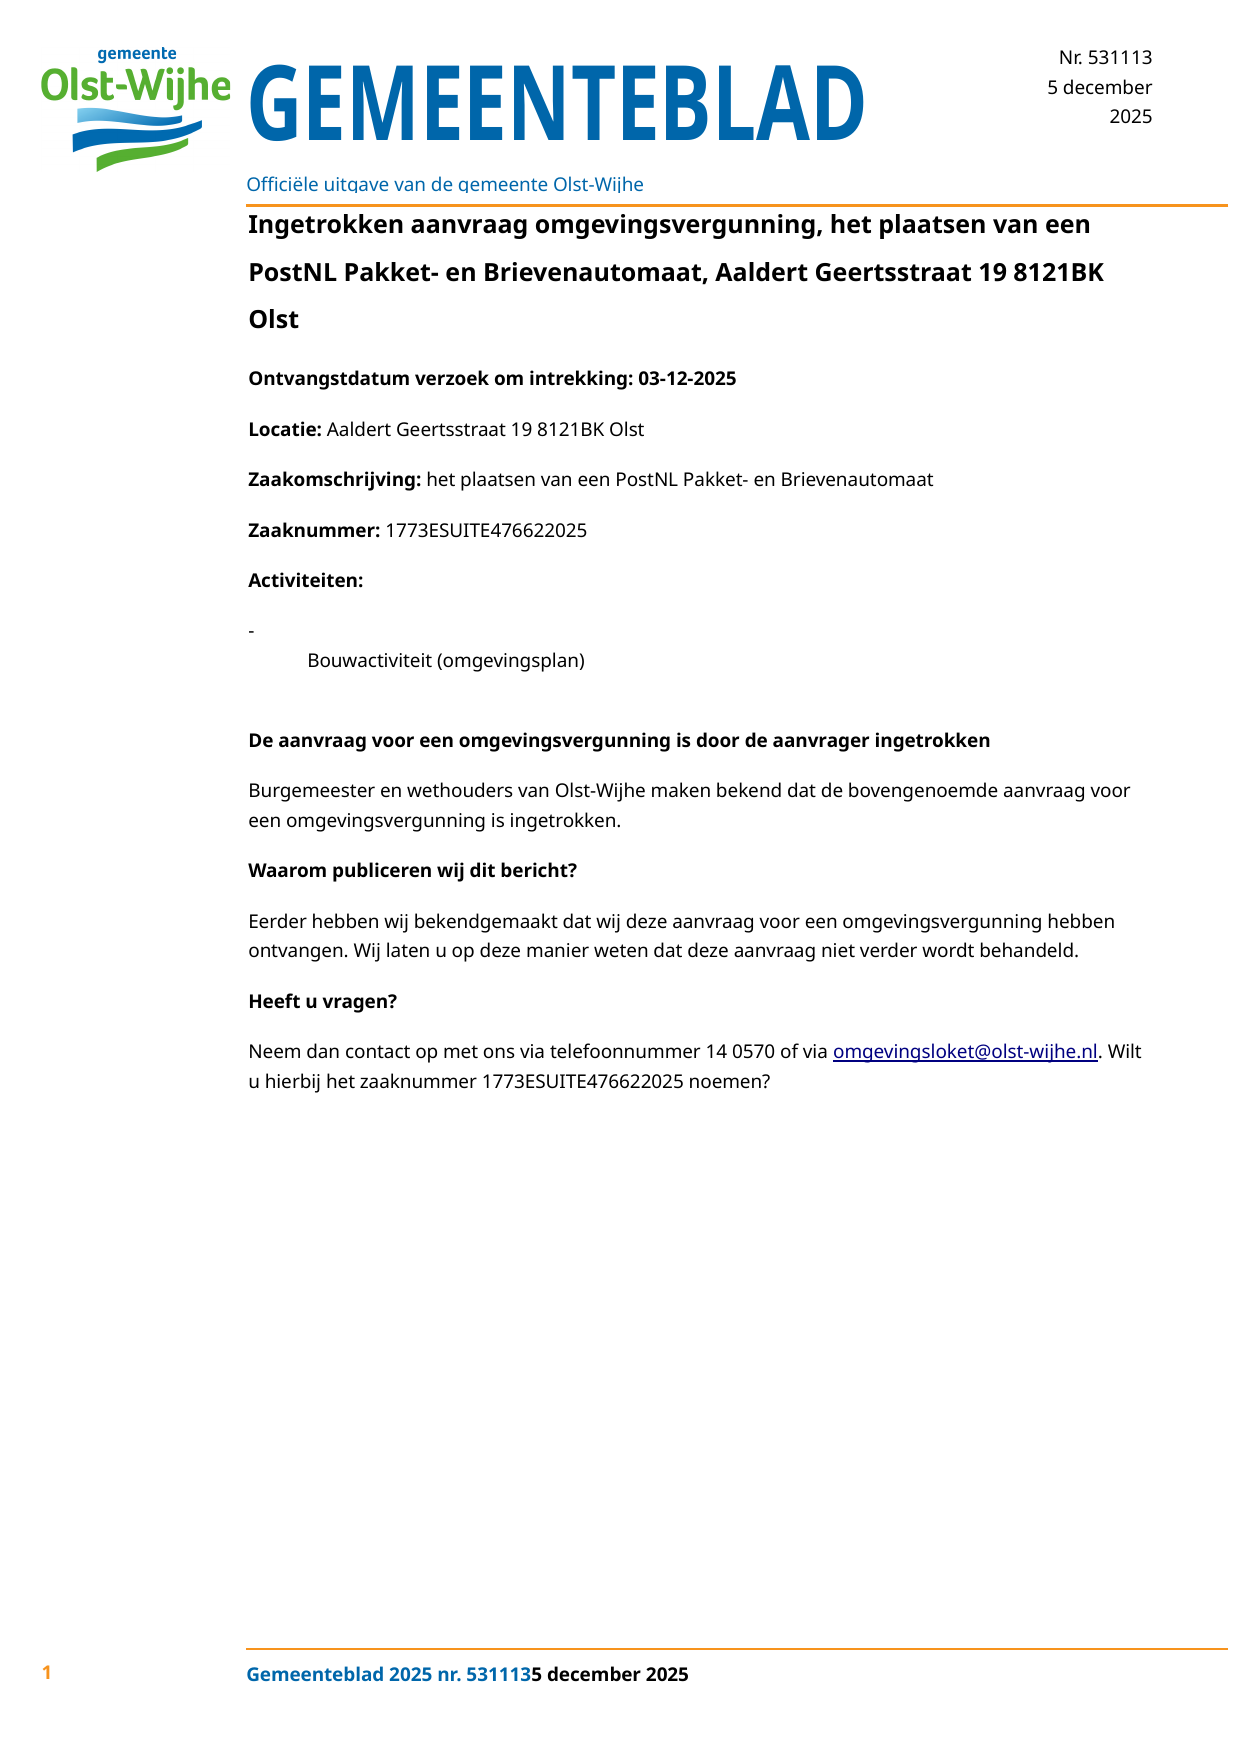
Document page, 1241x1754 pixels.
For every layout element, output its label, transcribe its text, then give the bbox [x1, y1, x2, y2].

list Bouwactiviteit (omgevingsplan) [248, 647, 1152, 673]
text Heeft u vragen? [248, 988, 1152, 1014]
text Ingetrokken aanvraag omgevingsvergunning, het plaatsen van een PostNL Pakket- en Brievenautomaat, Aaldert Geertsstraat 19 8121BK Olst [248, 207, 1152, 336]
text Neem dan contact op met ons via telefoonnummer 14 0570 of via omgevingsloket@olst-wijhe.nl. Wilt u hierbij het zaaknummer 1773ESUITE476622025 noemen? [248, 1038, 1152, 1094]
text Eerder hebben wij bekendgemaakt dat wij deze aanvraag voor een omgevingsvergunning hebben ontvangen. Wij laten u op deze manier weten dat deze aanvraag niet verder wordt behandeld. [248, 908, 1152, 963]
text De aanvraag voor een omgevingsvergunning is door de aanvrager ingetrokken [248, 727, 1152, 753]
text Burgemeester en wethouders van Olst-Wijhe maken bekend dat de bovengenoemde aanvraag voor een omgevingsvergunning is ingetrokken. [248, 778, 1152, 833]
text Activiteiten: [248, 567, 1152, 593]
text Zaaknummer: 1773ESUITE476622025 [248, 517, 1152, 542]
text Zaakomschrijving: het plaatsen van een PostNL Pakket- en Brievenautomaat [248, 466, 1152, 492]
text Locatie: Aaldert Geertsstraat 19 8121BK Olst [248, 416, 1152, 442]
text Waarom publiceren wij dit bericht? [248, 858, 1152, 883]
picture [41, 47, 231, 172]
text Ontvangstdatum verzoek om intrekking: 03-12-2025 [248, 366, 1152, 391]
